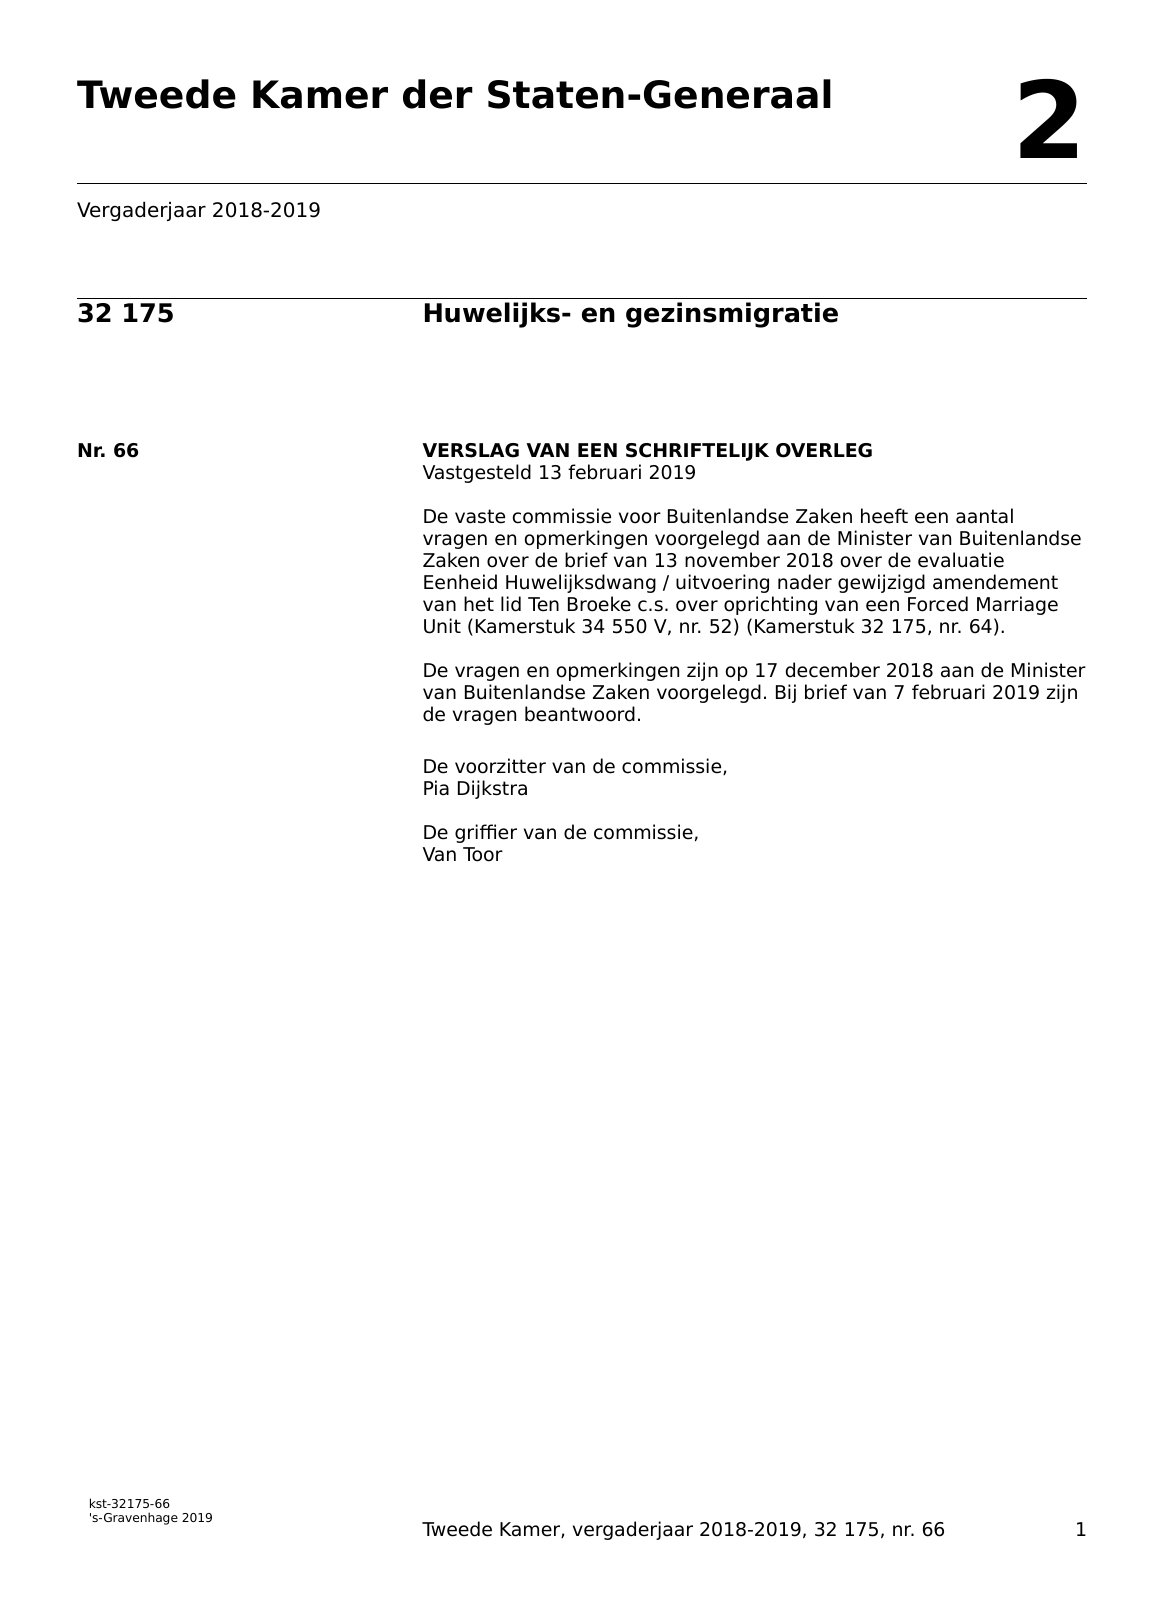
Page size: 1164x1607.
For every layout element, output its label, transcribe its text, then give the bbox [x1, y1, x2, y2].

text De voorzitter van de commissie, Pia Dijkstra [422, 756, 1087, 800]
subtitle 32 175 Huwelijks- en gezinsmigratie [77, 299, 1087, 329]
text kst-32175-66 [88, 1497, 323, 1511]
text De vragen en opmerkingen zijn op 17 december 2018 aan de Minister van Buitenlandse Zaken voorgelegd. Bij brief van 7 februari 2019 zijn de vragen beantwoord. [422, 660, 1087, 726]
table_header Tweede Kamer der Staten-Generaal [77, 59, 886, 183]
text De griffier van de commissie, Van Toor [422, 822, 1087, 866]
table_header 2 [886, 59, 1087, 183]
text De vaste commissie voor Buitenlandse Zaken heeft een aantal vragen en opmerkingen voorgelegd aan de Minister van Buitenlandse Zaken over de brief van 13 november 2018 over de evaluatie Eenheid Huwelijksdwang / uitvoering nader gewijzigd amendement van het lid Ten Broeke c.s. over oprichting van een Forced Marriage Unit (Kamerstuk 34 550 V, nr. 52) (Kamerstuk 32 175, nr. 64). [422, 506, 1087, 638]
text 's-Gravenhage 2019 [88, 1511, 323, 1525]
table_cell Vergaderjaar 2018-2019 [77, 184, 1087, 298]
text Vastgesteld 13 februari 2019 [422, 462, 1087, 484]
subtitle Nr. 66 VERSLAG VAN EEN SCHRIFTELIJK OVERLEG [77, 440, 1087, 462]
